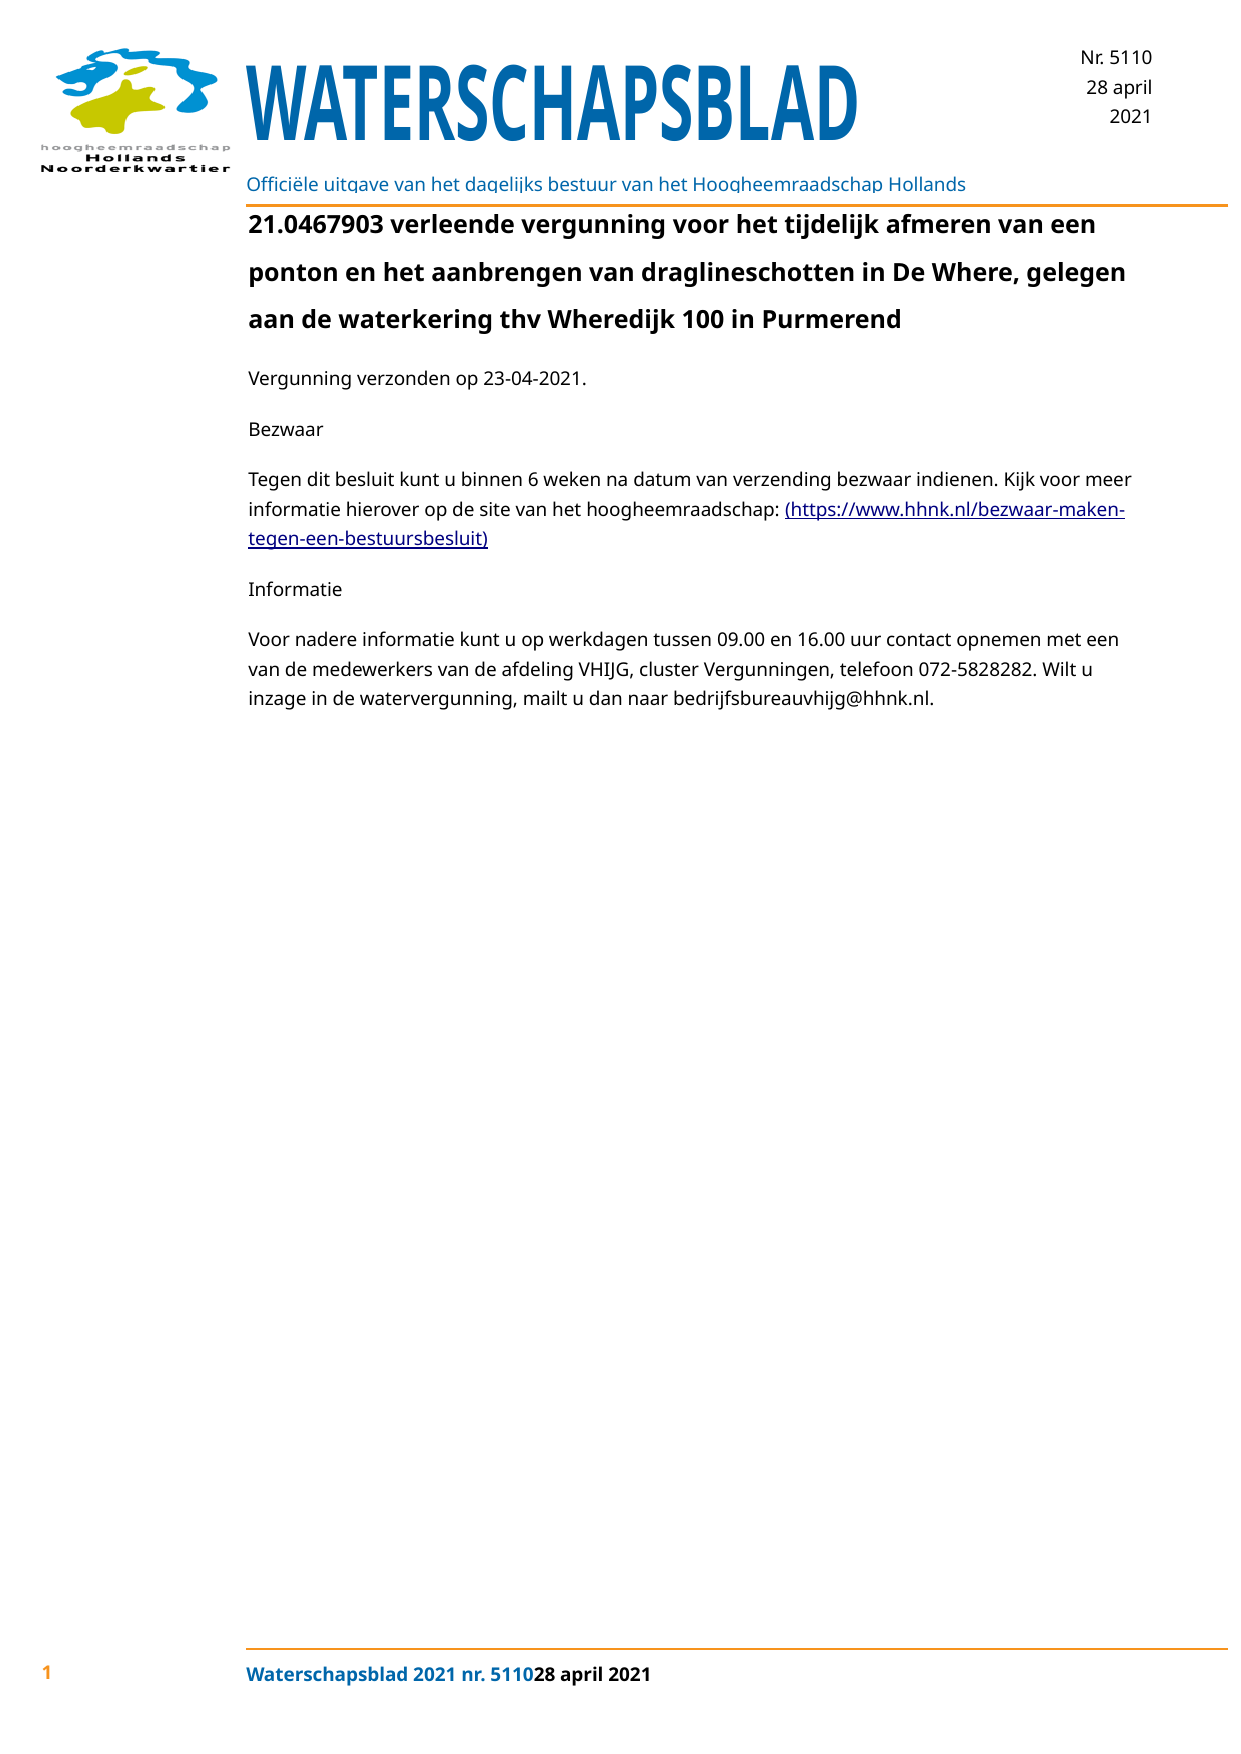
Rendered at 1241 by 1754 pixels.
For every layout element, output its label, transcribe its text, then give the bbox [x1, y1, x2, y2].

picture [41, 47, 231, 172]
text 21.0467903 verleende vergunning voor het tijdelijk afmeren van een ponton en het aanbrengen van draglineschotten in De Where, gelegen aan de waterkering thv Wheredijk 100 in Purmerend [248, 207, 1152, 336]
text Vergunning verzonden op 23-04-2021. [248, 366, 1152, 391]
text Informatie [248, 576, 1152, 602]
text Bezwaar [248, 416, 1152, 442]
text Voor nadere informatie kunt u op werkdagen tussen 09.00 en 16.00 uur contact opnemen met een van de medewerkers van de afdeling VHIJG, cluster Vergunningen, telefoon 072-5828282. Wilt u inzage in de watervergunning, mailt u dan naar bedrijfsbureauvhijg@hhnk.nl. [248, 626, 1152, 711]
text Tegen dit besluit kunt u binnen 6 weken na datum van verzending bezwaar indienen. Kijk voor meer informatie hierover op de site van het hoogheemraadschap: (https://www.hhnk.nl/bezwaar-maken-tegen-een-bestuursbesluit) [248, 466, 1152, 551]
